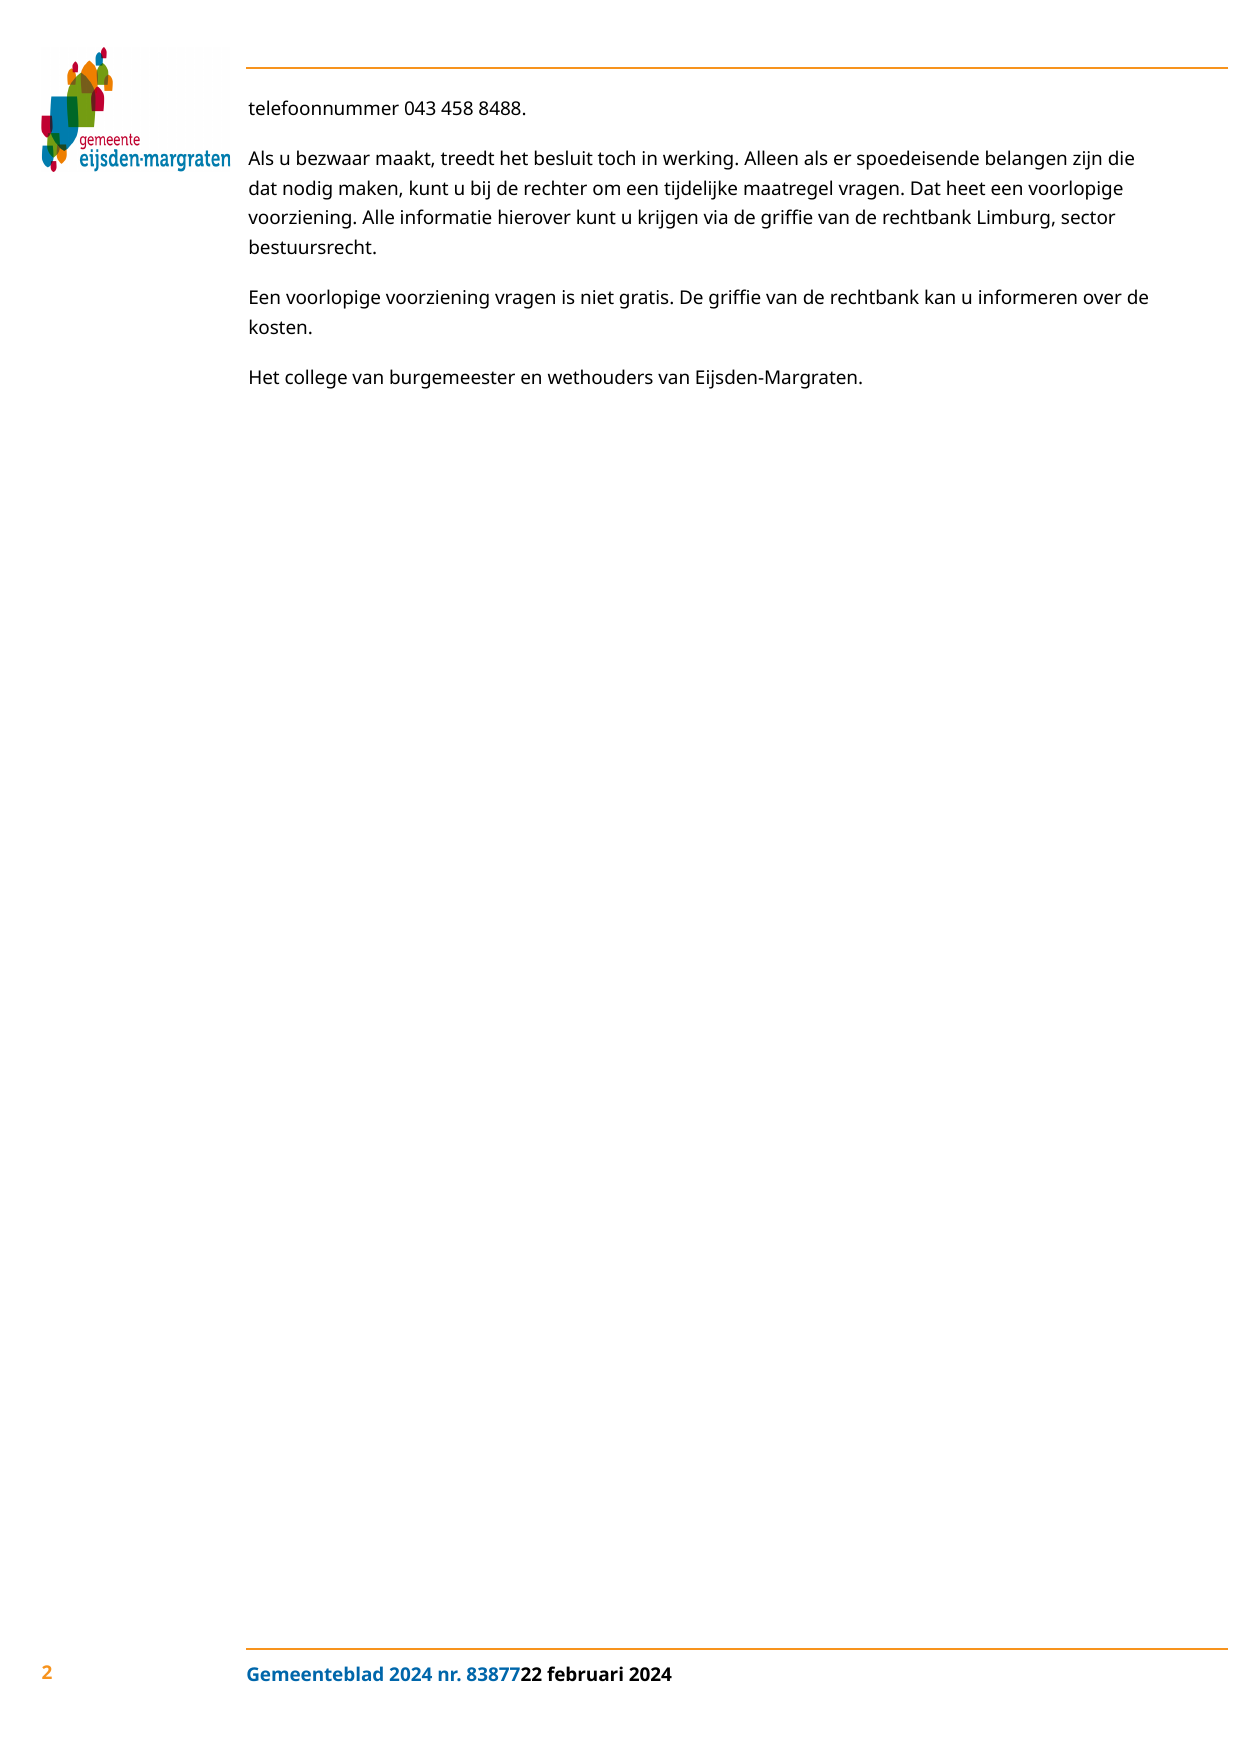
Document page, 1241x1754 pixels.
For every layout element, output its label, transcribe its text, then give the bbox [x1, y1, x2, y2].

picture [41, 47, 231, 172]
text Als u bezwaar maakt, treedt het besluit toch in werking. Alleen als er spoedeisende belangen zijn die dat nodig maken, kunt u bij de rechter om een tijdelijke maatregel vragen. Dat heet een voorlopige voorziening. Alle informatie hierover kunt u krijgen via de griffie van de rechtbank Limburg, sector bestuursrecht. [248, 145, 1152, 260]
text telefoonnummer 043 458 8488. [248, 95, 1152, 121]
text Het college van burgemeester en wethouders van Eijsden-Margraten. [248, 364, 1152, 390]
text Een voorlopige voorziening vragen is niet gratis. De griffie van de rechtbank kan u informeren over de kosten. [248, 284, 1152, 340]
